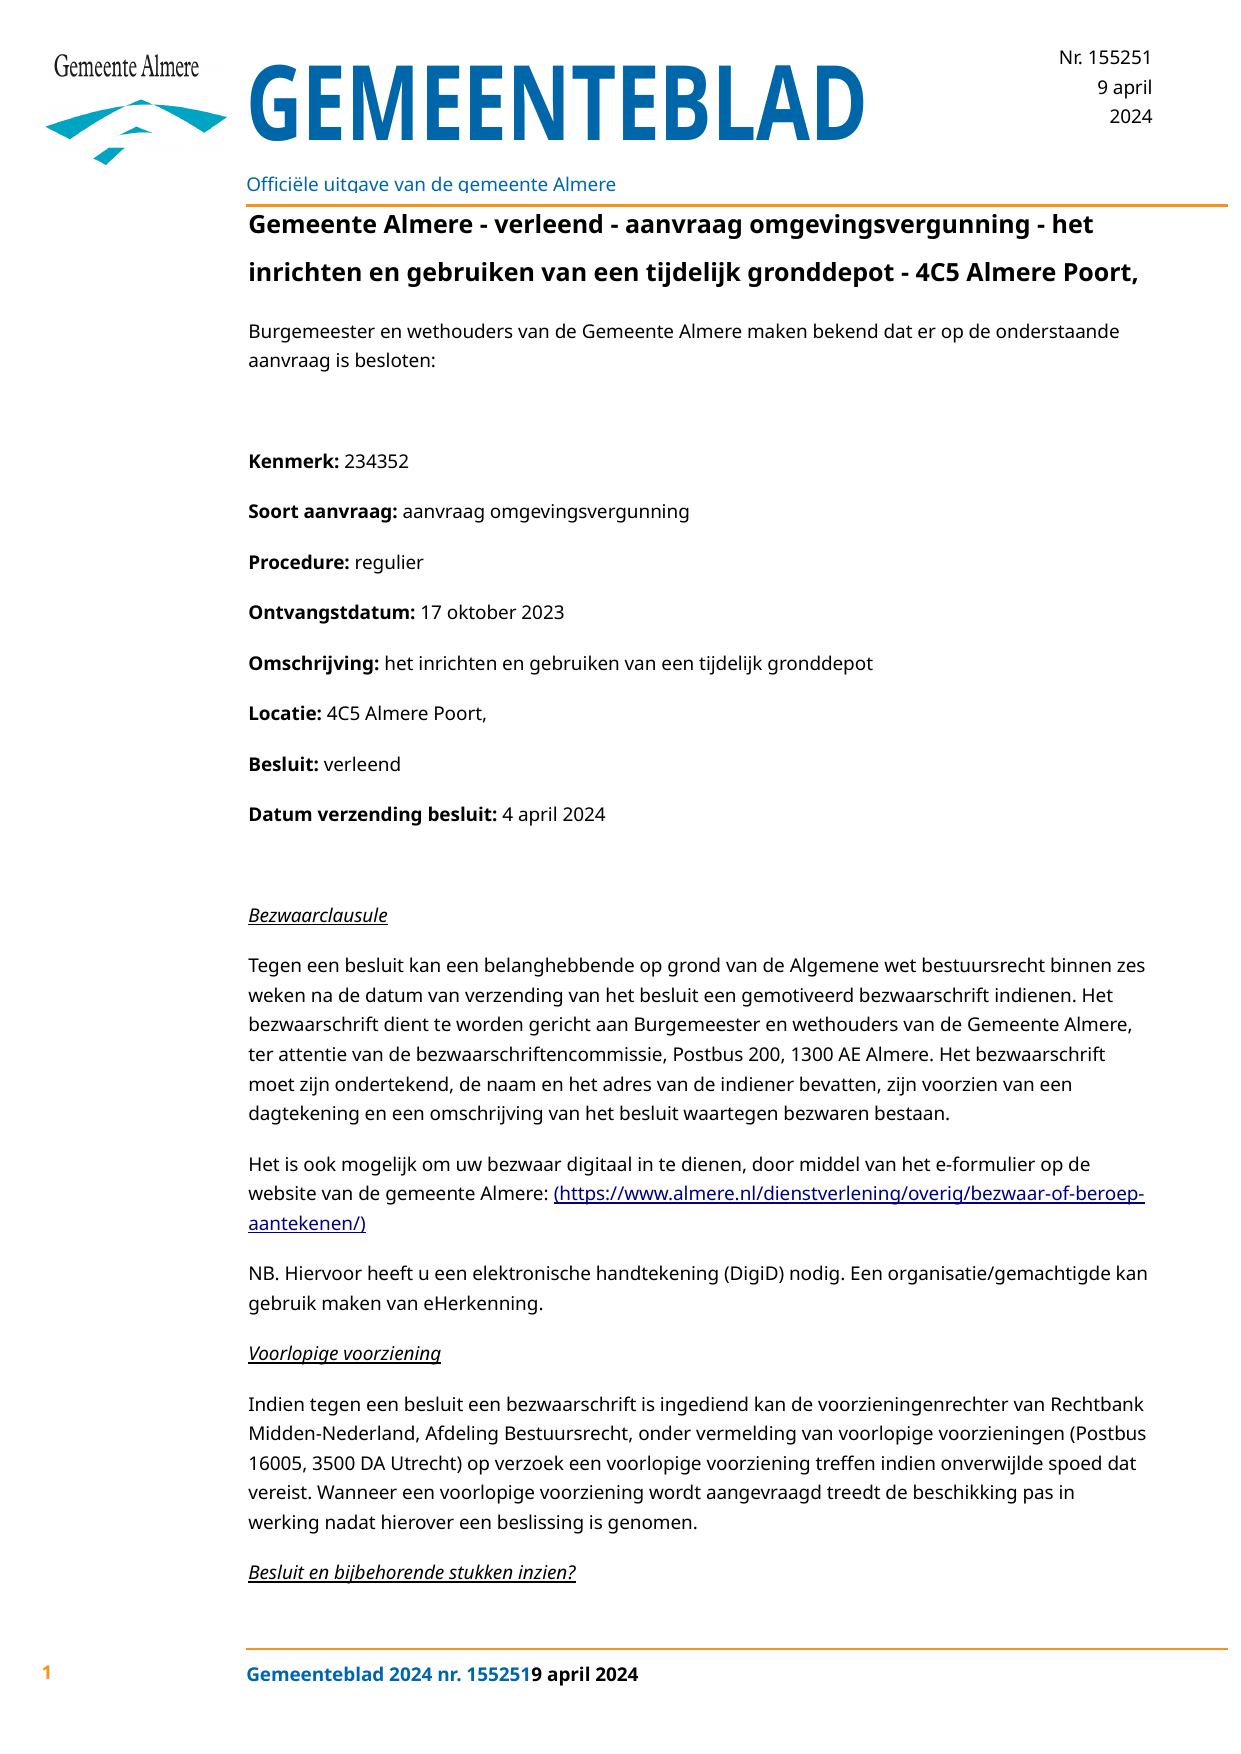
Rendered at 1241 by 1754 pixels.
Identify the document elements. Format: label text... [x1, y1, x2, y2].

text Soort aanvraag: aanvraag omgevingsvergunning [248, 499, 1152, 524]
text Gemeente Almere - verleend - aanvraag omgevingsvergunning - het inrichten en gebruiken van een tijdelijk gronddepot - 4C5 Almere Poort, [248, 207, 1152, 288]
text Indien tegen een besluit een bezwaarschrift is ingediend kan de voorzieningenrechter van Rechtbank Midden-Nederland, Afdeling Bestuursrecht, onder vermelding van voorlopige voorzieningen (Postbus 16005, 3500 DA Utrecht) op verzoek een voorlopige voorziening treffen indien onverwijlde spoed dat vereist. Wanneer een voorlopige voorziening wordt aangevraagd treedt de beschikking pas in werking nadat hierover een beslissing is genomen. [248, 1391, 1152, 1535]
text Besluit en bijbehorende stukken inzien? [248, 1559, 1152, 1585]
text NB. Hiervoor heeft u een elektronische handtekening (DigiD) nodig. Een organisatie/gemachtigde kan gebruik maken van eHerkenning. [248, 1260, 1152, 1316]
picture [41, 47, 231, 172]
text Datum verzending besluit: 4 april 2024 [248, 801, 1152, 827]
text Kenmerk: 234352 [248, 448, 1152, 474]
text Ontvangstdatum: 17 oktober 2023 [248, 599, 1152, 625]
text Omschrijving: het inrichten en gebruiken van een tijdelijk gronddepot [248, 650, 1152, 676]
text Locatie: 4C5 Almere Poort, [248, 700, 1152, 726]
text Besluit: verleend [248, 751, 1152, 777]
text Tegen een besluit kan een belanghebbende op grond van de Algemene wet bestuursrecht binnen zes weken na de datum van verzending van het besluit een gemotiveerd bezwaarschrift indienen. Het bezwaarschrift dient te worden gericht aan Burgemeester en wethouders van de Gemeente Almere, ter attentie van de bezwaarschriftencommissie, Postbus 200, 1300 AE Almere. Het bezwaarschrift moet zijn ondertekend, de naam en het adres van de indiener bevatten, zijn voorzien van een dagtekening en een omschrijving van het besluit waartegen bezwaren bestaan. [248, 952, 1152, 1126]
text Voorlopige voorziening [248, 1340, 1152, 1366]
text Procedure: regulier [248, 549, 1152, 575]
text Het is ook mogelijk om uw bezwaar digitaal in te dienen, door middel van het e-formulier op de website van de gemeente Almere: (https://www.almere.nl/dienstverlening/overig/bezwaar-of-beroep-aantekenen/) [248, 1151, 1152, 1236]
text Bezwaarclausule [248, 902, 1152, 928]
text Burgemeester en wethouders van de Gemeente Almere maken bekend dat er op de onderstaande aanvraag is besloten: [248, 318, 1152, 373]
